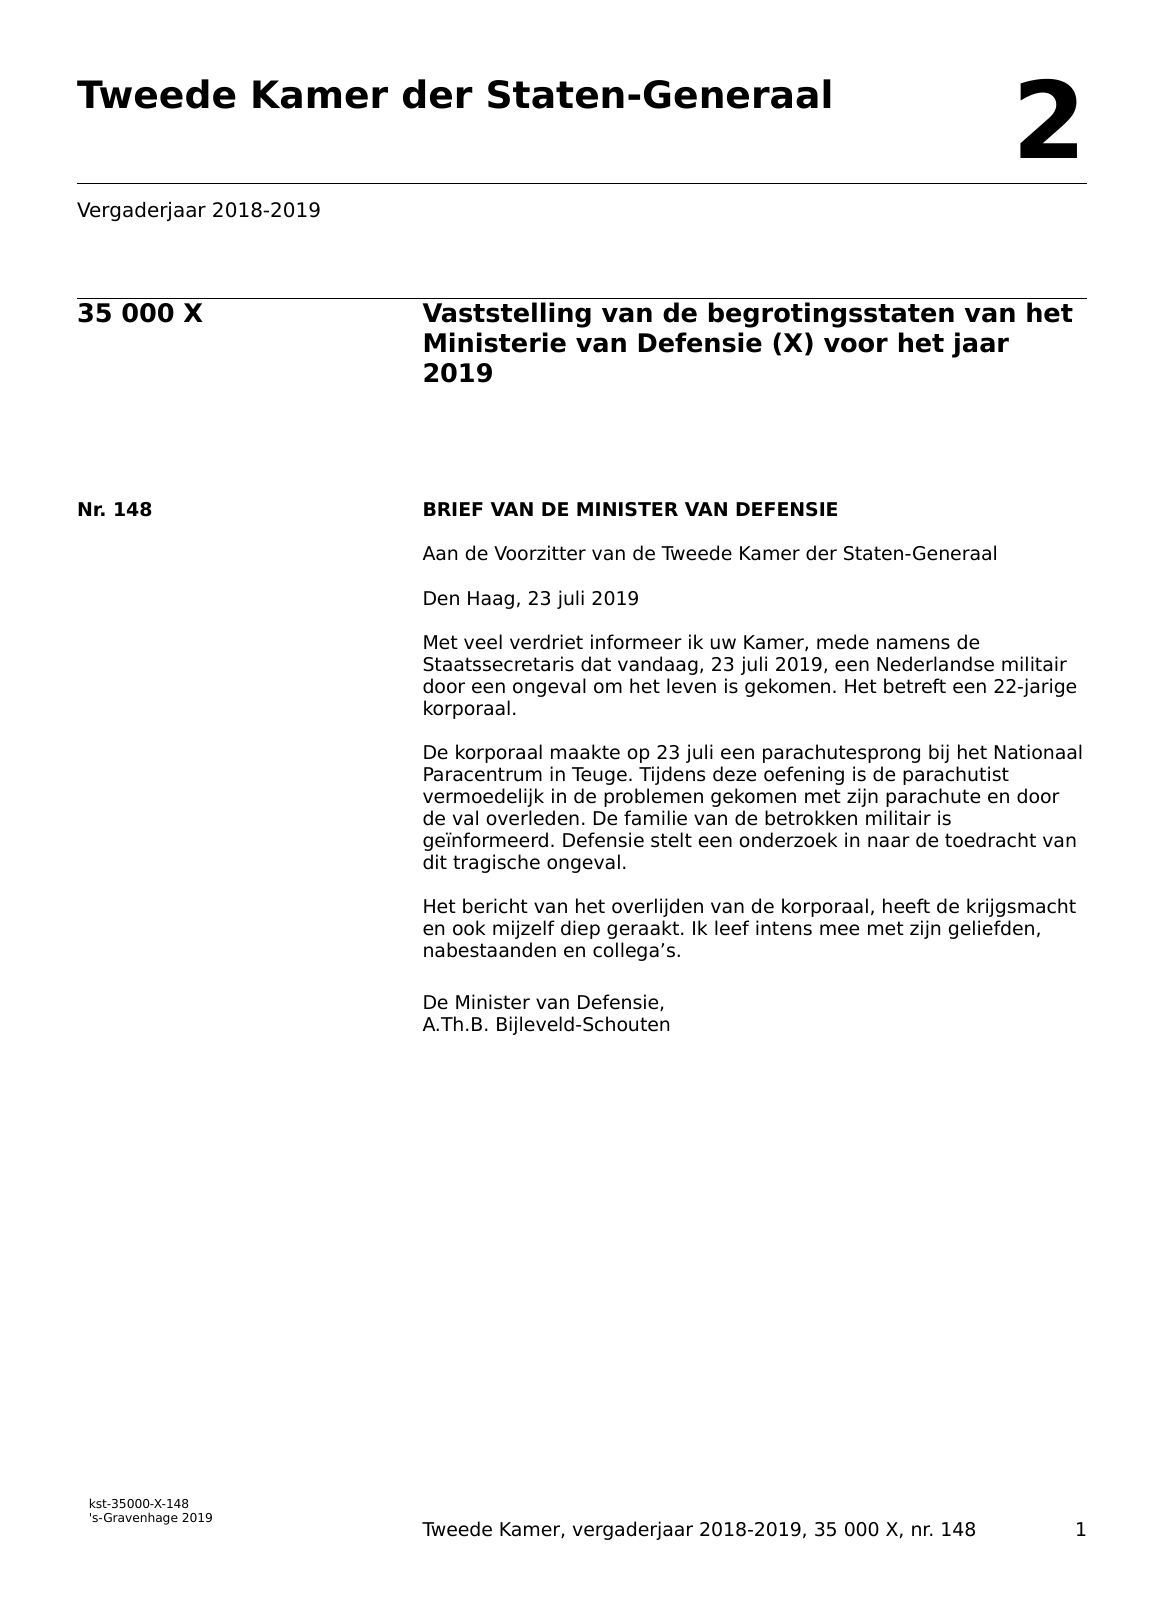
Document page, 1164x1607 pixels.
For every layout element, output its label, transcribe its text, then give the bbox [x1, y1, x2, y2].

text Aan de Voorzitter van de Tweede Kamer der Staten-Generaal [422, 543, 1087, 565]
subtitle Nr. 148 BRIEF VAN DE MINISTER VAN DEFENSIE [77, 499, 1087, 521]
text kst-35000-X-148 [88, 1497, 323, 1511]
text Met veel verdriet informeer ik uw Kamer, mede namens de Staatssecretaris dat vandaag, 23 juli 2019, een Nederlandse militair door een ongeval om het leven is gekomen. Het betreft een 22-jarige korporaal. [422, 632, 1087, 719]
text 's-Gravenhage 2019 [88, 1511, 323, 1525]
text Den Haag, 23 juli 2019 [422, 587, 1087, 609]
text De Minister van Defensie, A.Th.B. Bijleveld-Schouten [422, 992, 1087, 1036]
table_header Tweede Kamer der Staten-Generaal [77, 59, 886, 183]
table_header 2 [886, 59, 1087, 183]
text Het bericht van het overlijden van de korporaal, heeft de krijgsmacht en ook mijzelf diep geraakt. Ik leef intens mee met zijn geliefden, nabestaanden en collega’s. [422, 896, 1087, 962]
subtitle 35 000 X Vaststelling van de begrotingsstaten van het Ministerie van Defensie (X) voor het jaar 2019 [77, 299, 1087, 388]
text De korporaal maakte op 23 juli een parachutesprong bij het Nationaal Paracentrum in Teuge. Tijdens deze oefening is de parachutist vermoedelijk in de problemen gekomen met zijn parachute en door de val overleden. De familie van de betrokken militair is geïnformeerd. Defensie stelt een onderzoek in naar de toedracht van dit tragische ongeval. [422, 742, 1087, 873]
table_cell Vergaderjaar 2018-2019 [77, 184, 1087, 298]
